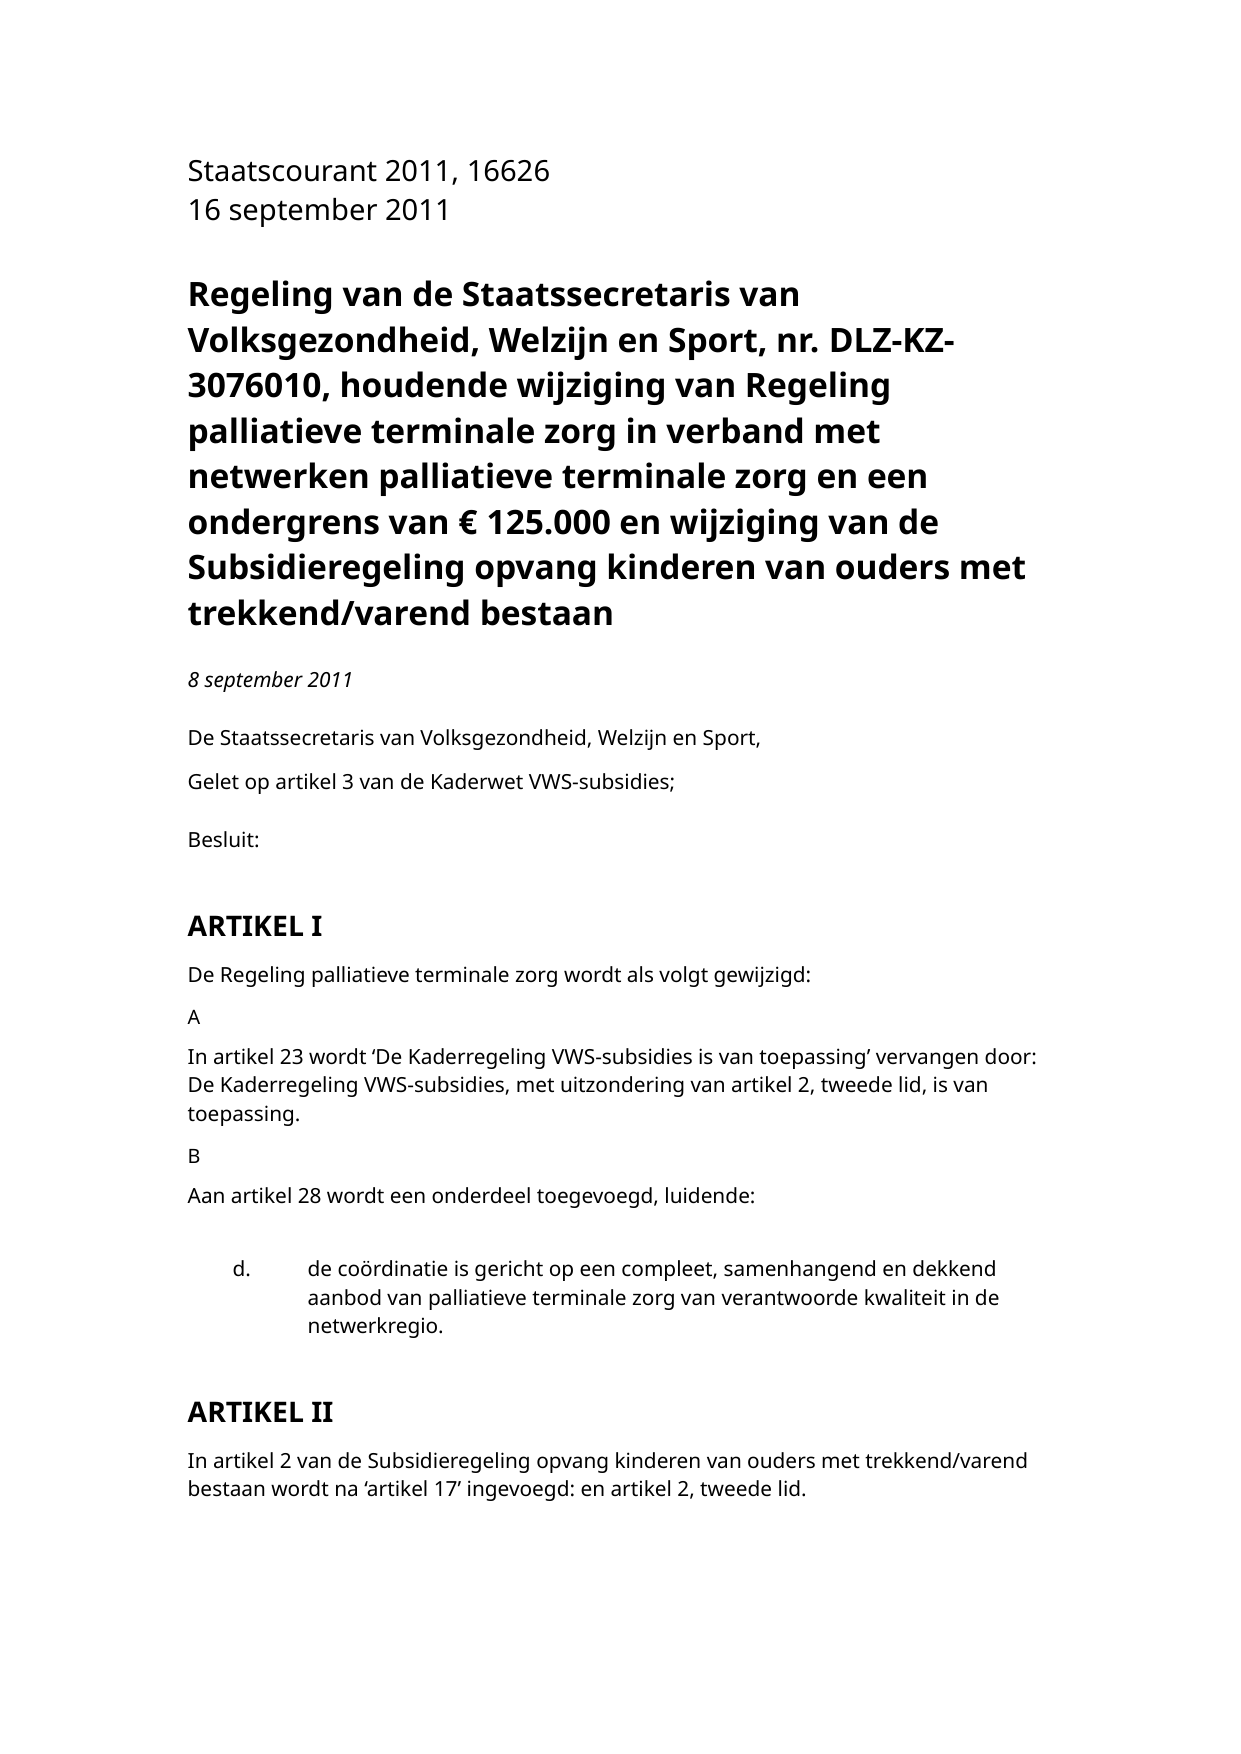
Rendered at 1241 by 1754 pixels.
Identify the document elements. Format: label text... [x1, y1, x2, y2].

text A [187, 1003, 1053, 1030]
subtitle ARTIKEL II [187, 1392, 1053, 1431]
text 16 september 2011 [187, 190, 1053, 229]
text De Regeling palliatieve terminale zorg wordt als volgt gewijzigd: [187, 960, 1053, 988]
subtitle Regeling van de Staatssecretaris van Volksgezondheid, Welzijn en Sport, nr. DLZ-KZ-3076010, houdende wijziging van Regeling palliatieve terminale zorg in verband met netwerken palliatieve terminale zorg en een ondergrens van € 125.000 en wijziging van de Subsidieregeling opvang kinderen van ouders met trekkend/varend bestaan [187, 271, 1053, 635]
text Aan artikel 28 wordt een onderdeel toegevoegd, luidende: [187, 1181, 1053, 1209]
subtitle ARTIKEL I [187, 906, 1053, 945]
list de coördinatie is gericht op een compleet, samenhangend en dekkend aanbod van palliatieve terminale zorg van verantwoorde kwaliteit in de netwerkregio. [232, 1254, 1053, 1340]
text Staatscourant 2011, 16626 [187, 150, 1053, 190]
text In artikel 2 van de Subsidieregeling opvang kinderen van ouders met trekkend/varend bestaan wordt na ‘artikel 17’ ingevoegd: en artikel 2, tweede lid. [187, 1446, 1053, 1503]
text Gelet op artikel 3 van de Kaderwet VWS-subsidies; [187, 767, 1053, 795]
text In artikel 23 wordt ‘De Kaderregeling VWS-subsidies is van toepassing’ vervangen door: De Kaderregeling VWS-subsidies, met uitzondering van artikel 2, tweede lid, is van toepassing. [187, 1042, 1053, 1127]
text 8 september 2011 [187, 665, 1053, 693]
text B [187, 1142, 1053, 1169]
text Besluit: [187, 825, 1053, 854]
text De Staatssecretaris van Volksgezondheid, Welzijn en Sport, [187, 723, 1053, 752]
